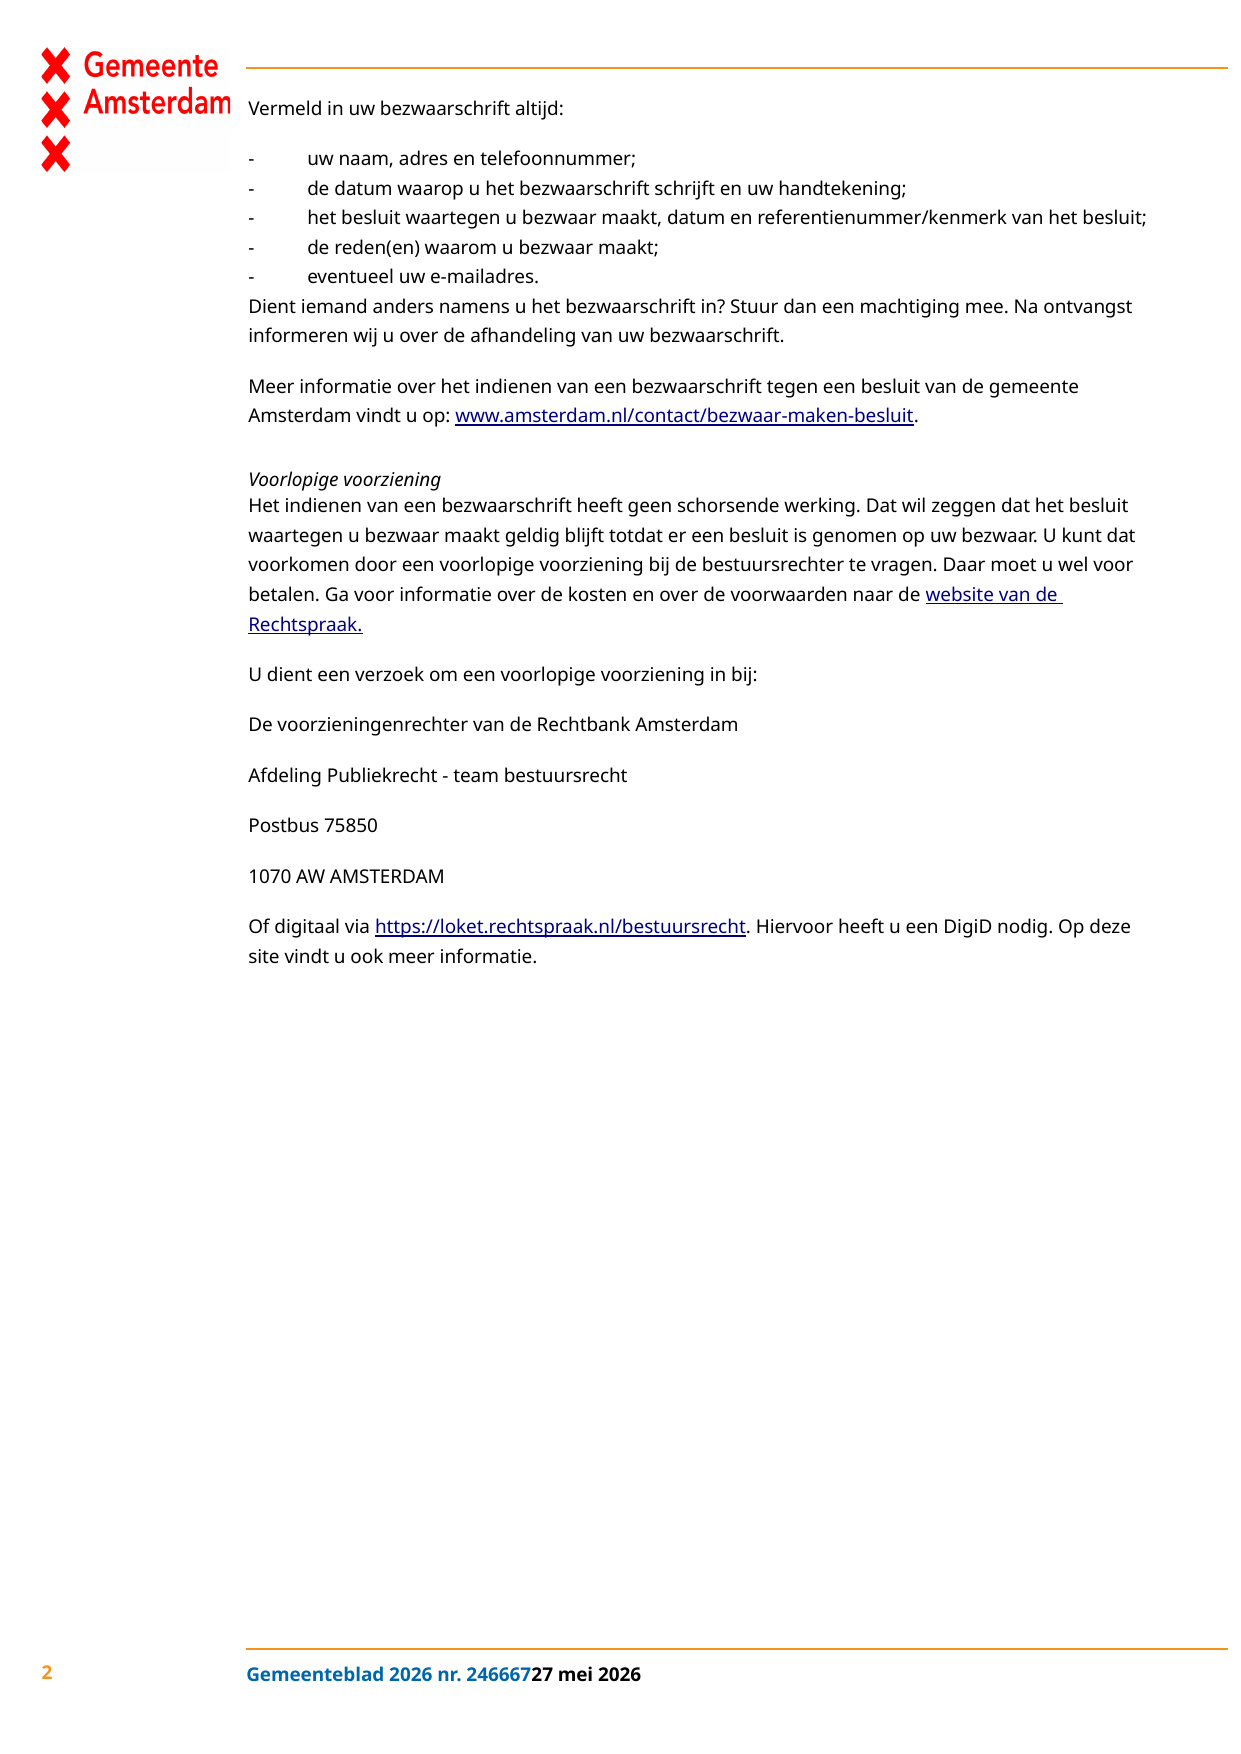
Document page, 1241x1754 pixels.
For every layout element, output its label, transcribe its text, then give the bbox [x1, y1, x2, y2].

text Of digitaal via https://loket.rechtspraak.nl/bestuursrecht. Hiervoor heeft u een DigiD nodig. Op deze site vindt u ook meer informatie. [248, 913, 1152, 968]
text De voorzieningenrechter van de Rechtbank Amsterdam [248, 712, 1152, 737]
list de reden(en) waarom u bezwaar maakt; [248, 234, 1152, 260]
text Vermeld in uw bezwaarschrift altijd: [248, 95, 1152, 121]
list uw naam, adres en telefoonnummer; [248, 145, 1152, 171]
text Afdeling Publiekrecht - team bestuursrecht [248, 762, 1152, 788]
text 1070 AW AMSTERDAM [248, 863, 1152, 888]
text Het indienen van een bezwaarschrift heeft geen schorsende werking. Dat wil zeggen dat het besluit waartegen u bezwaar maakt geldig blijft totdat er een besluit is genomen op uw bezwaar. U kunt dat voorkomen door een voorlopige voorziening bij de bestuursrechter te vragen. Daar moet u wel voor betalen. Ga voor informatie over de kosten en over de voorwaarden naar de website van de Rechtspraak. [248, 492, 1152, 636]
picture [41, 47, 231, 172]
text U dient een verzoek om een voorlopige voorziening in bij: [248, 661, 1152, 687]
list de datum waarop u het bezwaarschrift schrijft en uw handtekening; [248, 175, 1152, 201]
list eventueel uw e-mailadres. [248, 263, 1152, 289]
text Meer informatie over het indienen van een bezwaarschrift tegen een besluit van de gemeente Amsterdam vindt u op: www.amsterdam.nl/contact/bezwaar-maken-besluit. [248, 373, 1152, 428]
list het besluit waartegen u bezwaar maakt, datum en referentienummer/kenmerk van het besluit; [248, 204, 1152, 230]
text Voorlopige voorziening [248, 467, 1152, 492]
text Dient iemand anders namens u het bezwaarschrift in? Stuur dan een machtiging mee. Na ontvangst informeren wij u over de afhandeling van uw bezwaarschrift. [248, 293, 1152, 348]
text Postbus 75850 [248, 812, 1152, 838]
